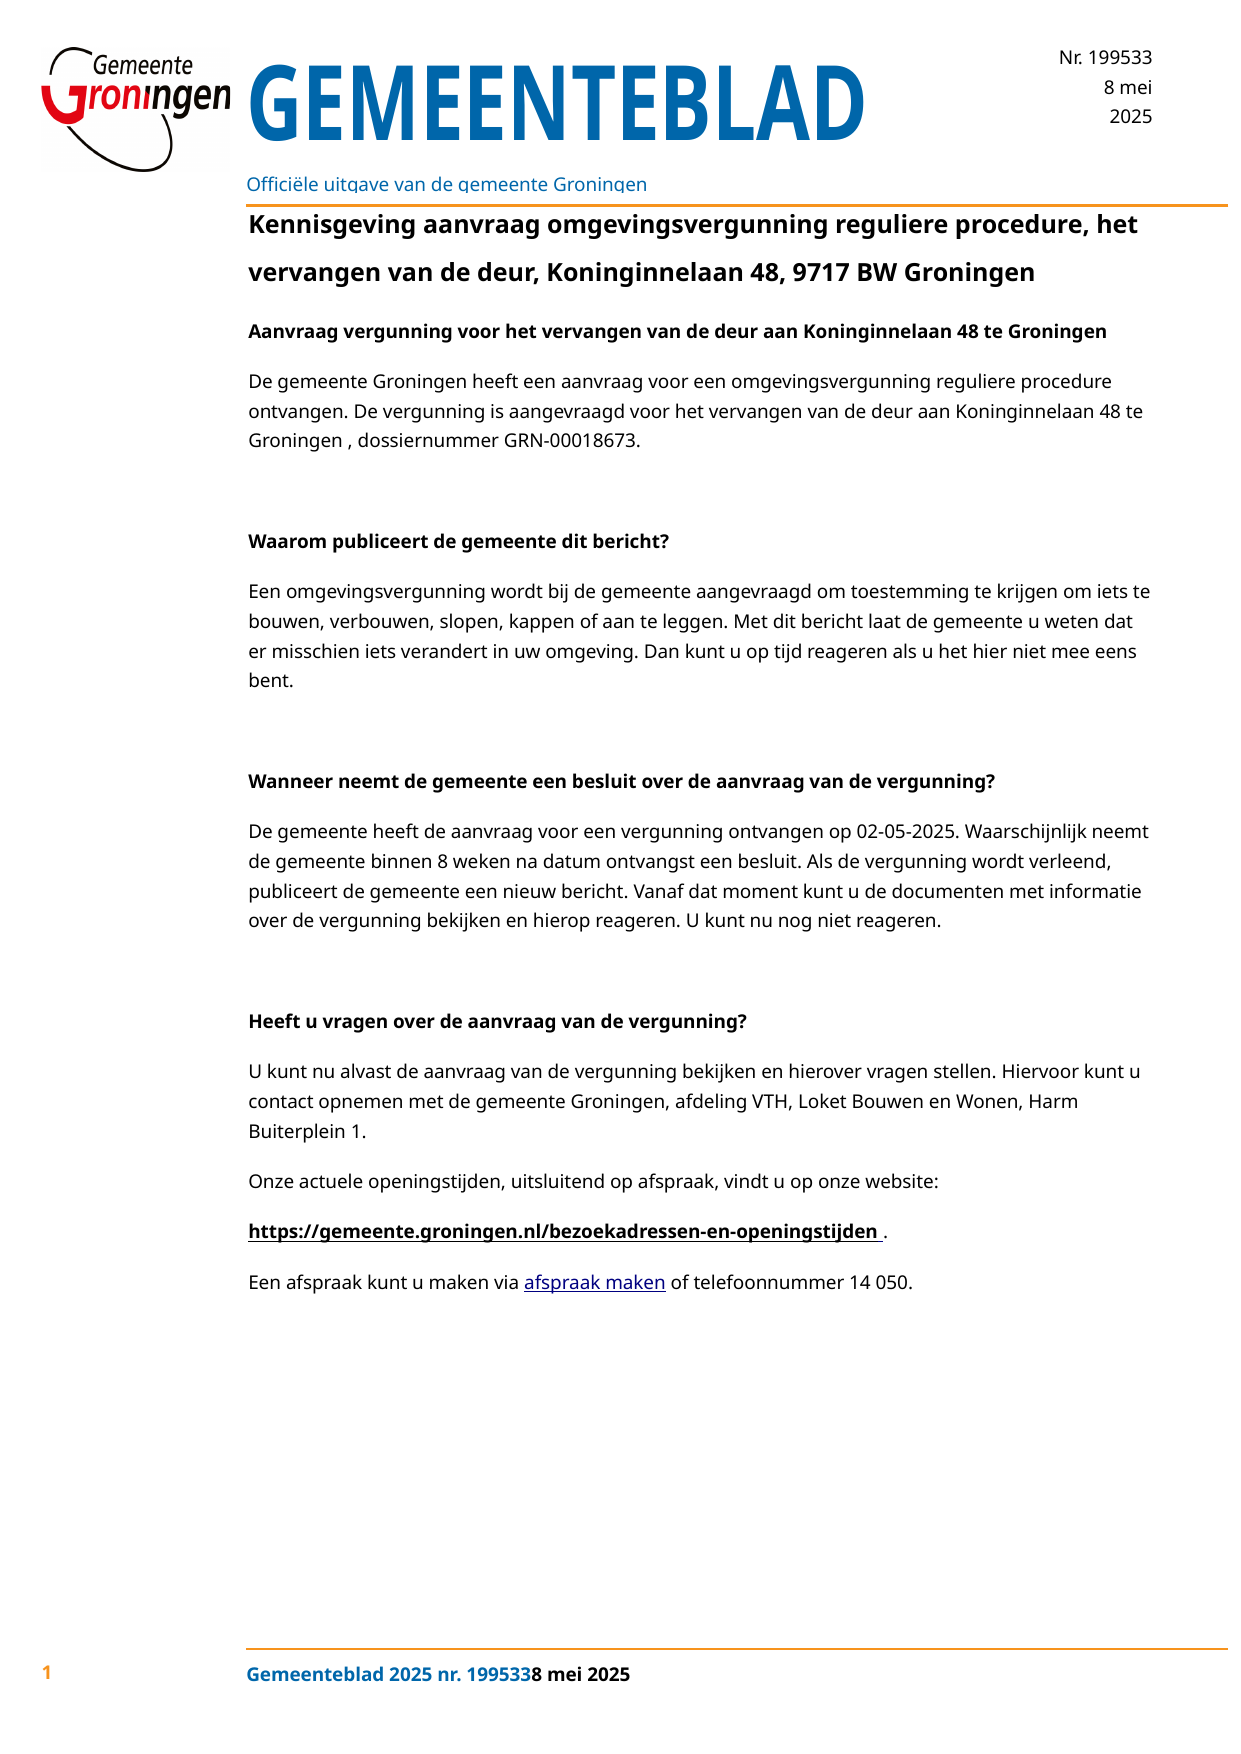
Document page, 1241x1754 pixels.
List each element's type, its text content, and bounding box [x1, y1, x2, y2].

text De gemeente Groningen heeft een aanvraag voor een omgevingsvergunning reguliere procedure ontvangen. De vergunning is aangevraagd voor het vervangen van de deur aan Koninginnelaan 48 te Groningen , dossiernummer GRN-00018673. [248, 368, 1152, 453]
text U kunt nu alvast de aanvraag van de vergunning bekijken en hierover vragen stellen. Hiervoor kunt u contact opnemen met de gemeente Groningen, afdeling VTH, Loket Bouwen en Wonen, Harm Buiterplein 1. [248, 1059, 1152, 1144]
text Heeft u vragen over de aanvraag van de vergunning? [248, 1008, 1152, 1034]
text Wanneer neemt de gemeente een besluit over de aanvraag van de vergunning? [248, 768, 1152, 794]
text Kennisgeving aanvraag omgevingsvergunning reguliere procedure, het vervangen van de deur, Koninginnelaan 48, 9717 BW Groningen [248, 207, 1152, 288]
text Een omgevingsvergunning wordt bij de gemeente aangevraagd om toestemming te krijgen om iets te bouwen, verbouwen, slopen, kappen of aan te leggen. Met dit bericht laat de gemeente u weten dat er misschien iets verandert in uw omgeving. Dan kunt u op tijd reageren als u het hier niet mee eens bent. [248, 579, 1152, 693]
text Aanvraag vergunning voor het vervangen van de deur aan Koninginnelaan 48 te Groningen [248, 318, 1152, 344]
text De gemeente heeft de aanvraag voor een vergunning ontvangen op 02-05-2025. Waarschijnlijk neemt de gemeente binnen 8 weken na datum ontvangst een besluit. Als de vergunning wordt verleend, publiceert de gemeente een nieuw bericht. Vanaf dat moment kunt u de documenten met informatie over de vergunning bekijken en hierop reageren. U kunt nu nog niet reageren. [248, 819, 1152, 933]
text Een afspraak kunt u maken via afspraak maken of telefoonnummer 14 050. [248, 1269, 1152, 1295]
picture [41, 47, 231, 172]
text Onze actuele openingstijden, uitsluitend op afspraak, vindt u op onze website: [248, 1168, 1152, 1194]
text Waarom publiceert de gemeente dit bericht? [248, 528, 1152, 554]
text https://gemeente.groningen.nl/bezoekadressen-en-openingstijden . [248, 1219, 1152, 1244]
